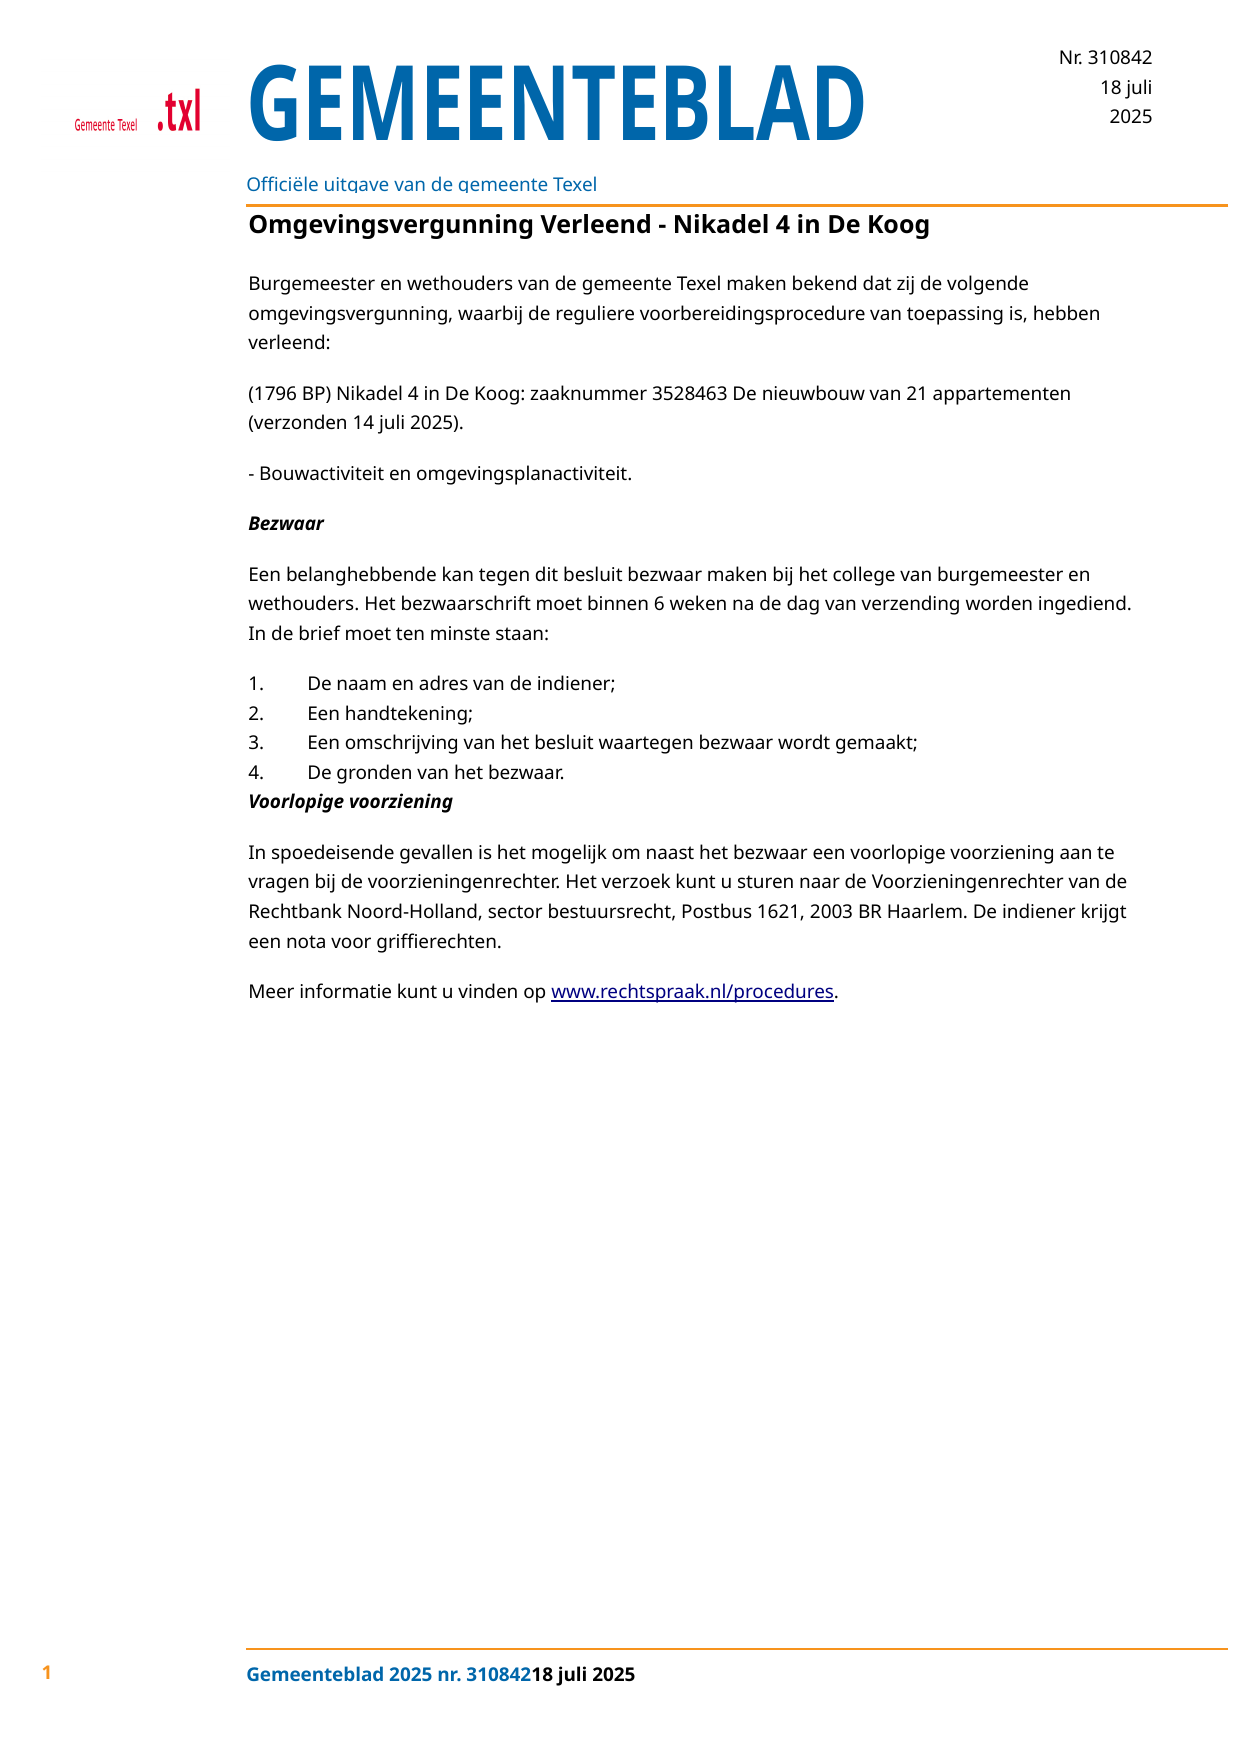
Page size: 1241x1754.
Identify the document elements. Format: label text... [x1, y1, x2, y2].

list De naam en adres van de indiener; [248, 670, 1152, 696]
list Een omschrijving van het besluit waartegen bezwaar wordt gemaakt; [248, 729, 1152, 755]
text Een belanghebbende kan tegen dit besluit bezwaar maken bij het college van burgemeester en wethouders. Het bezwaarschrift moet binnen 6 weken na de dag van verzending worden ingediend. In de brief moet ten minste staan: [248, 561, 1152, 646]
text Bezwaar [248, 510, 1152, 536]
text Omgevingsvergunning Verleend - Nikadel 4 in De Koog [248, 207, 1152, 241]
text Voorlopige voorziening [248, 789, 1152, 814]
text In spoedeisende gevallen is het mogelijk om naast het bezwaar een voorlopige voorziening aan te vragen bij de voorzieningenrechter. Het verzoek kunt u sturen naar de Voorzieningenrechter van de Rechtbank Noord-Holland, sector bestuursrecht, Postbus 1621, 2003 BR Haarlem. De indiener krijgt een nota voor griffierechten. [248, 839, 1152, 953]
list De gronden van het bezwaar. [248, 759, 1152, 785]
text Meer informatie kunt u vinden op www.rechtspraak.nl/procedures. [248, 978, 1152, 1004]
list Een handtekening; [248, 700, 1152, 726]
text (1796 BP) Nikadel 4 in De Koog: zaaknummer 3528463 De nieuwbouw van 21 appartementen (verzonden 14 juli 2025). [248, 380, 1152, 435]
picture [41, 47, 231, 172]
text Burgemeester en wethouders van de gemeente Texel maken bekend dat zij de volgende omgevingsvergunning, waarbij de reguliere voorbereidingsprocedure van toepassing is, hebben verleend: [248, 270, 1152, 355]
text - Bouwactiviteit en omgevingsplanactiviteit. [248, 460, 1152, 486]
